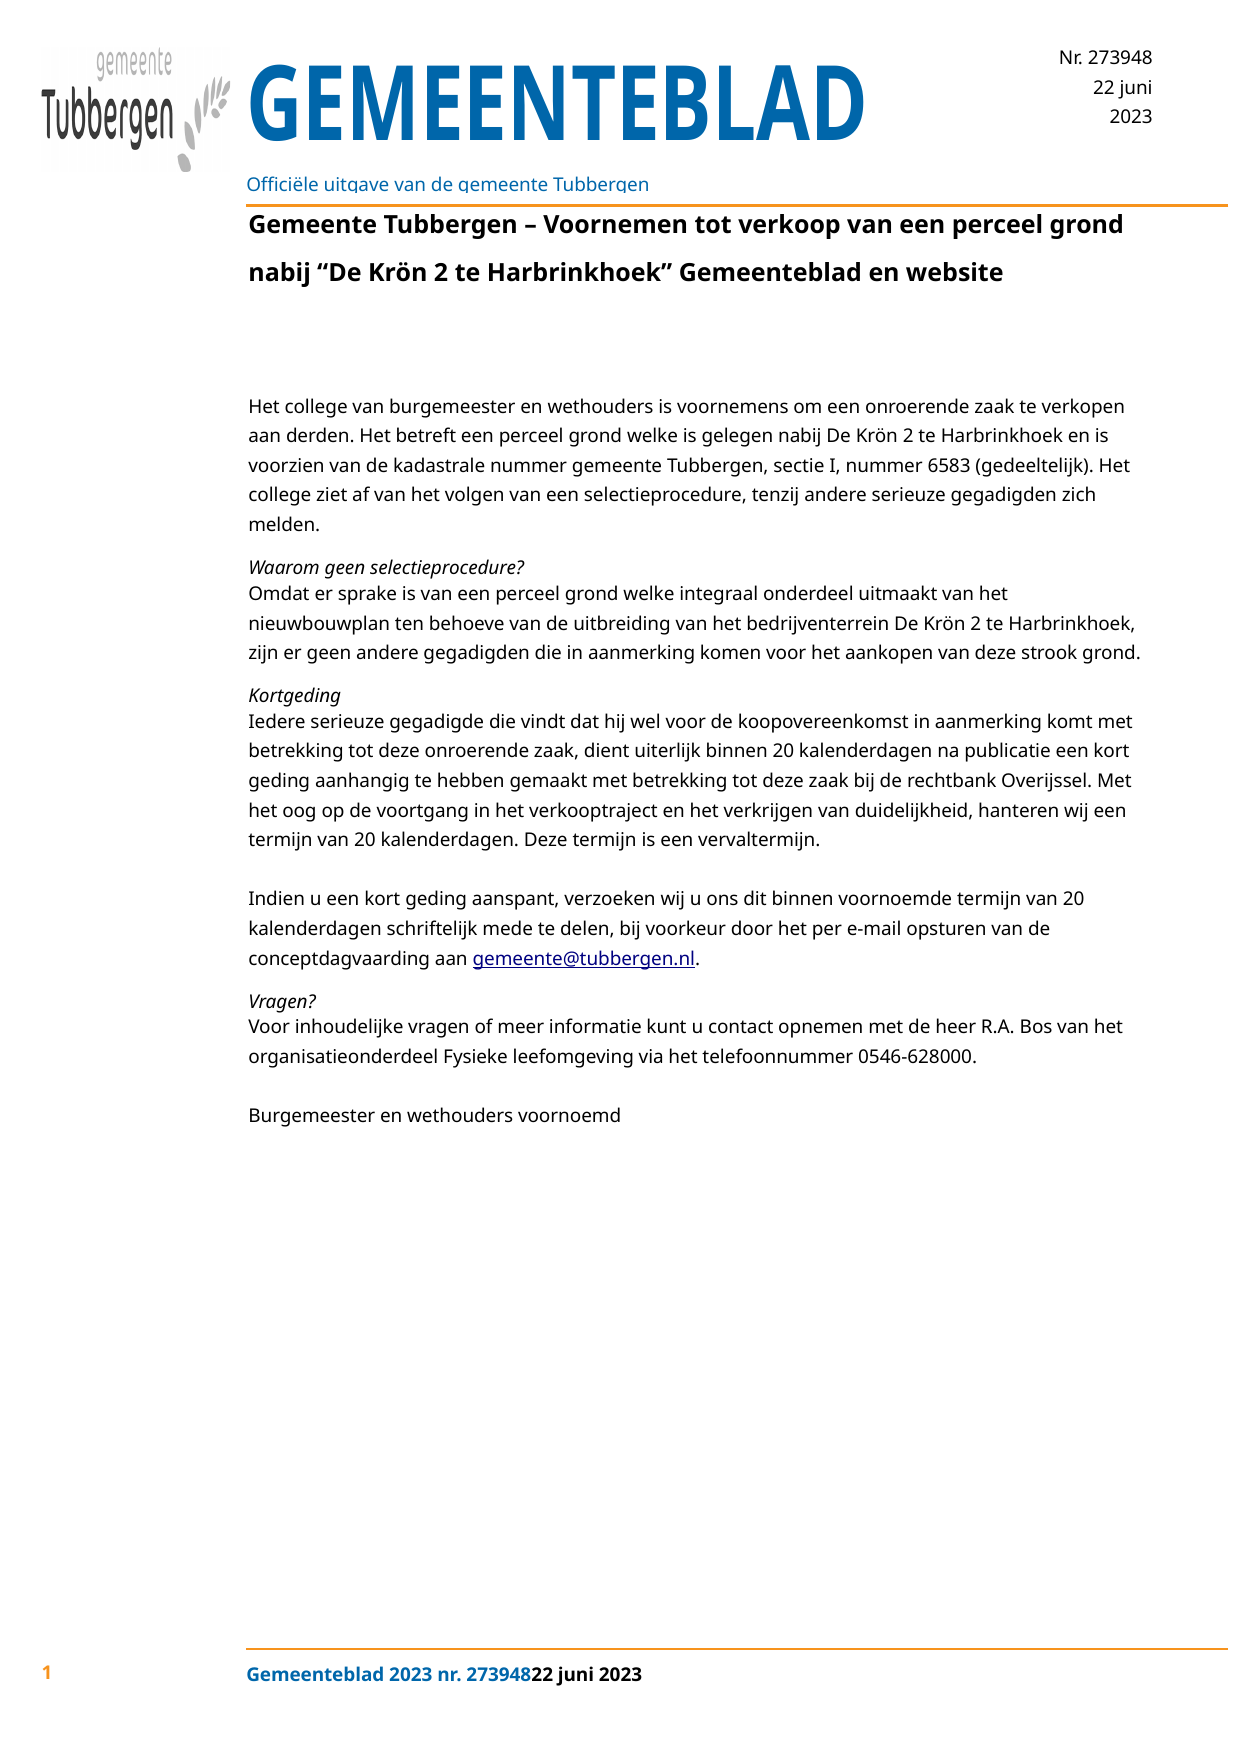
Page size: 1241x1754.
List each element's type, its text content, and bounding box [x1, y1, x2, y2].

text Kortgeding [248, 682, 1152, 708]
picture [41, 47, 231, 172]
text Indien u een kort geding aanspant, verzoeken wij u ons dit binnen voornoemde termijn van 20 kalenderdagen schriftelijk mede te delen, bij voorkeur door het per e-mail opsturen van de conceptdagvaarding aan gemeente@tubbergen.nl. [248, 886, 1152, 971]
text Burgemeester en wethouders voornoemd [248, 1102, 1152, 1128]
text Omdat er sprake is van een perceel grond welke integraal onderdeel uitmaakt van het nieuwbouwplan ten behoeve van de uitbreiding van het bedrijventerrein De Krön 2 te Harbrinkhoek, zijn er geen andere gegadigden die in aanmerking komen voor het aankopen van deze strook grond. [248, 580, 1152, 665]
text Waarom geen selectieprocedure? [248, 554, 1152, 580]
text Iedere serieuze gegadigde die vindt dat hij wel voor de koopovereenkomst in aanmerking komt met betrekking tot deze onroerende zaak, dient uiterlijk binnen 20 kalenderdagen na publicatie een kort geding aanhangig te hebben gemaakt met betrekking tot deze zaak bij de rechtbank Overijssel. Met het oog op de voortgang in het verkooptraject en het verkrijgen van duidelijkheid, hanteren wij een termijn van 20 kalenderdagen. Deze termijn is een vervaltermijn. [248, 708, 1152, 852]
text Voor inhoudelijke vragen of meer informatie kunt u contact opnemen met de heer R.A. Bos van het organisatieonderdeel Fysieke leefomgeving via het telefoonnummer 0546-628000. [248, 1014, 1152, 1069]
text Vragen? [248, 988, 1152, 1014]
text Het college van burgemeester en wethouders is voornemens om een onroerende zaak te verkopen aan derden. Het betreft een perceel grond welke is gelegen nabij De Krön 2 te Harbrinkhoek en is voorzien van de kadastrale nummer gemeente Tubbergen, sectie I, nummer 6583 (gedeeltelijk). Het college ziet af van het volgen van een selectieprocedure, tenzij andere serieuze gegadigden zich melden. [248, 393, 1152, 537]
text Gemeente Tubbergen – Voornemen tot verkoop van een perceel grond nabij “De Krön 2 te Harbrinkhoek” Gemeenteblad en website [248, 207, 1152, 288]
